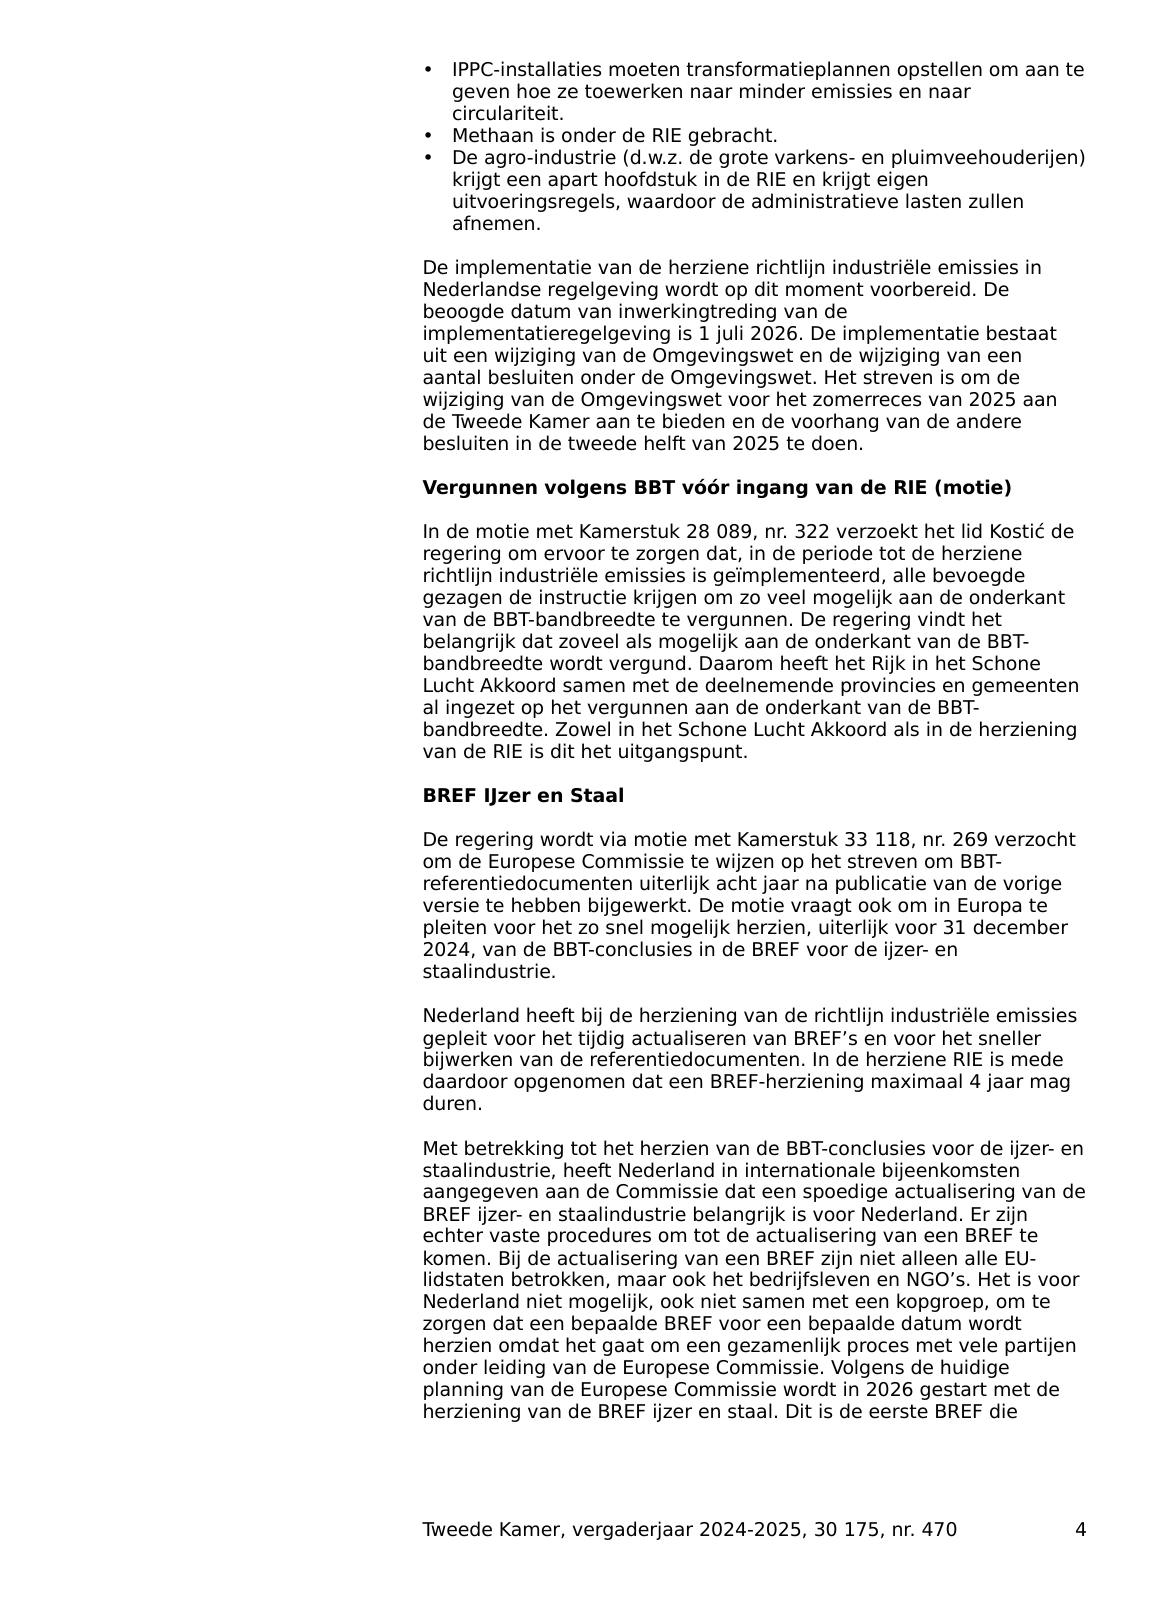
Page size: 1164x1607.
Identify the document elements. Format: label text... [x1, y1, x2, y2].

text In de motie met Kamerstuk 28 089, nr. 322 verzoekt het lid Kostić de regering om ervoor te zorgen dat, in de periode tot de herziene richtlijn industriële emissies is geïmplementeerd, alle bevoegde gezagen de instructie krijgen om zo veel mogelijk aan de onderkant van de BBT-bandbreedte te vergunnen. De regering vindt het belangrijk dat zoveel als mogelijk aan de onderkant van de BBT-bandbreedte wordt vergund. Daarom heeft het Rijk in het Schone Lucht Akkoord samen met de deelnemende provincies en gemeenten al ingezet op het vergunnen aan de onderkant van de BBT-bandbreedte. Zowel in het Schone Lucht Akkoord als in de herziening van de RIE is dit het uitgangspunt. [422, 521, 1087, 763]
text De implementatie van de herziene richtlijn industriële emissies in Nederlandse regelgeving wordt op dit moment voorbereid. De beoogde datum van inwerkingtreding van de implementatieregelgeving is 1 juli 2026. De implementatie bestaat uit een wijziging van de Omgevingswet en de wijziging van een aantal besluiten onder de Omgevingswet. Het streven is om de wijziging van de Omgevingswet voor het zomerreces van 2025 aan de Tweede Kamer aan te bieden en de voorhang van de andere besluiten in de tweede helft van 2025 te doen. [422, 257, 1087, 455]
text • IPPC-installaties moeten transformatieplannen opstellen om aan te geven hoe ze toewerken naar minder emissies en naar circulariteit. [422, 59, 1087, 125]
text Met betrekking tot het herzien van de BBT-conclusies voor de ijzer- en staalindustrie, heeft Nederland in internationale bijeenkomsten aangegeven aan de Commissie dat een spoedige actualisering van de BREF ijzer- en staalindustrie belangrijk is voor Nederland. Er zijn echter vaste procedures om tot de actualisering van een BREF te komen. Bij de actualisering van een BREF zijn niet alleen alle EU-lidstaten betrokken, maar ook het bedrijfsleven en NGO’s. Het is voor Nederland niet mogelijk, ook niet samen met een kopgroep, om te zorgen dat een bepaalde BREF voor een bepaalde datum wordt herzien omdat het gaat om een gezamenlijk proces met vele partijen onder leiding van de Europese Commissie. Volgens de huidige planning van de Europese Commissie wordt in 2026 gestart met de herziening van de BREF ijzer en staal. Dit is de eerste BREF die [422, 1137, 1087, 1423]
text • Methaan is onder de RIE gebracht. [422, 125, 1087, 147]
subtitle Vergunnen volgens BBT vóór ingang van de RIE (motie) [422, 477, 1087, 499]
text Nederland heeft bij de herziening van de richtlijn industriële emissies gepleit voor het tijdig actualiseren van BREF’s en voor het sneller bijwerken van de referentiedocumenten. In de herziene RIE is mede daardoor opgenomen dat een BREF-herziening maximaal 4 jaar mag duren. [422, 1005, 1087, 1115]
text • De agro-industrie (d.w.z. de grote varkens- en pluimveehouderijen) krijgt een apart hoofdstuk in de RIE en krijgt eigen uitvoeringsregels, waardoor de administratieve lasten zullen afnemen. [422, 147, 1087, 235]
subtitle BREF IJzer en Staal [422, 785, 1087, 807]
text De regering wordt via motie met Kamerstuk 33 118, nr. 269 verzocht om de Europese Commissie te wijzen op het streven om BBT-referentiedocumenten uiterlijk acht jaar na publicatie van de vorige versie te hebben bijgewerkt. De motie vraagt ook om in Europa te pleiten voor het zo snel mogelijk herzien, uiterlijk voor 31 december 2024, van de BBT-conclusies in de BREF voor de ijzer- en staalindustrie. [422, 829, 1087, 983]
